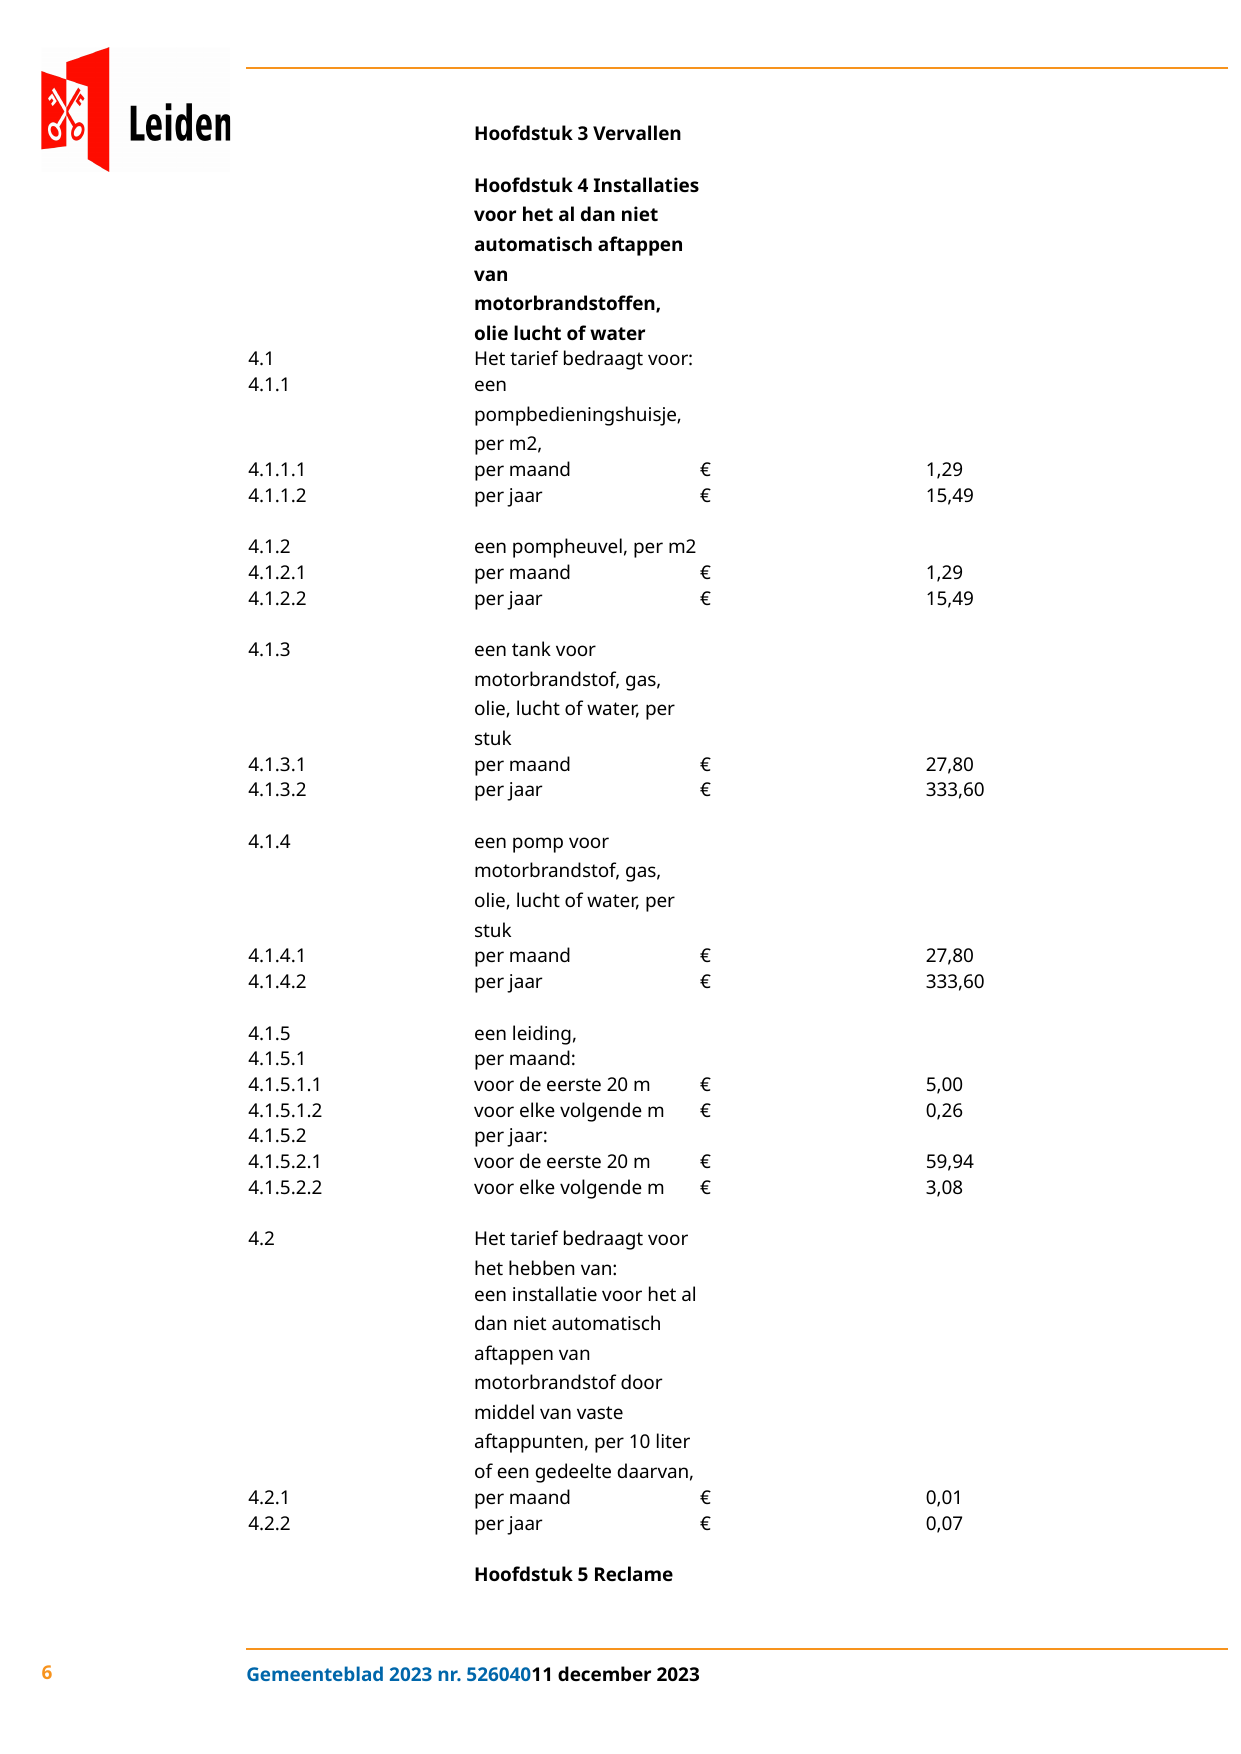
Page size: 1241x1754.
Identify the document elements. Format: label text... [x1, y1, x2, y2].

table_cell [926, 95, 1152, 121]
table_cell 333,60 [926, 777, 1152, 802]
table_cell Het tarief bedraagt voor het hebben van: [474, 1226, 700, 1281]
table_cell € [700, 585, 926, 611]
table_cell [700, 611, 926, 636]
table_cell [248, 1281, 474, 1484]
table_cell [700, 346, 926, 371]
table_cell 4.1.1.2 [248, 482, 474, 508]
table_cell Hoofdstuk 3 Vervallen [474, 121, 700, 146]
table_cell 4.1.2.2 [248, 585, 474, 611]
table_cell 4.1.5.1.2 [248, 1097, 474, 1123]
table_cell [700, 802, 926, 828]
table_cell [248, 1561, 474, 1587]
table_cell een pompheuvel, per m2 [474, 534, 700, 559]
table_cell 27,80 [926, 751, 1152, 777]
table_cell [700, 828, 926, 942]
table_cell [474, 95, 700, 121]
table_cell een tank voor motorbrandstof, gas, olie, lucht of water, per stuk [474, 636, 700, 751]
table_cell 0,01 [926, 1484, 1152, 1510]
table_cell 15,49 [926, 482, 1152, 508]
table_cell 4.1.1 [248, 371, 474, 456]
table_cell [700, 1045, 926, 1071]
table_cell [700, 172, 926, 346]
table_cell [926, 508, 1152, 533]
table_cell [474, 994, 700, 1020]
table_cell [700, 1281, 926, 1484]
table_cell [926, 611, 1152, 636]
table_cell [248, 172, 474, 346]
table_cell [700, 994, 926, 1020]
table_cell [474, 508, 700, 533]
table_cell 4.1.5.2.2 [248, 1174, 474, 1200]
table_cell [248, 611, 474, 636]
table_cell € [700, 1071, 926, 1097]
table_cell [700, 1020, 926, 1045]
table_cell Hoofdstuk 5 Reclame [474, 1561, 700, 1587]
table_cell [474, 802, 700, 828]
table_cell [926, 1281, 1152, 1484]
table_cell [248, 95, 474, 121]
table_cell [700, 1561, 926, 1587]
table_cell € [700, 1174, 926, 1200]
table_cell 4.1.5.1.1 [248, 1071, 474, 1097]
table_cell per jaar [474, 585, 700, 611]
table_cell per jaar [474, 777, 700, 802]
table_cell voor de eerste 20 m [474, 1071, 700, 1097]
table_cell [474, 146, 700, 172]
table_cell 4.1.4 [248, 828, 474, 942]
table_cell Hoofdstuk 4 Installaties voor het al dan niet automatisch aftappen van motorbrandstoffen, olie lucht of water [474, 172, 700, 346]
table_cell [248, 1200, 474, 1226]
table_cell voor elke volgende m [474, 1174, 700, 1200]
table_cell [926, 172, 1152, 346]
table_cell 0,07 [926, 1510, 1152, 1536]
table_cell € [700, 751, 926, 777]
table_cell € [700, 482, 926, 508]
table_cell 4.1.4.2 [248, 968, 474, 994]
table_cell [926, 828, 1152, 942]
table_cell 4.1.5.2.1 [248, 1148, 474, 1174]
table_cell 59,94 [926, 1148, 1152, 1174]
table_cell [926, 346, 1152, 371]
table_cell € [700, 968, 926, 994]
table_cell [700, 1226, 926, 1281]
table_cell 4.1.2.1 [248, 559, 474, 585]
table_cell [926, 1561, 1152, 1587]
table_cell 1,29 [926, 456, 1152, 482]
table_cell 27,80 [926, 943, 1152, 968]
table_cell 1,29 [926, 559, 1152, 585]
table_cell € [700, 559, 926, 585]
table_cell per maand [474, 456, 700, 482]
table_cell [474, 1200, 700, 1226]
table_cell 333,60 [926, 968, 1152, 994]
table_cell [248, 146, 474, 172]
table_cell € [700, 777, 926, 802]
table_cell per maand [474, 751, 700, 777]
table_cell 5,00 [926, 1071, 1152, 1097]
table_cell 4.2.1 [248, 1484, 474, 1510]
table_cell een installatie voor het al dan niet automatisch aftappen van motorbrandstof door middel van vaste aftappunten, per 10 liter of een gedeelte daarvan, [474, 1281, 700, 1484]
table_cell [248, 1536, 474, 1561]
table_cell Het tarief bedraagt voor: [474, 346, 700, 371]
table_cell [926, 802, 1152, 828]
table_cell [926, 534, 1152, 559]
table_cell per jaar [474, 482, 700, 508]
table_cell [926, 1123, 1152, 1148]
table_cell [248, 121, 474, 146]
table_cell 4.1.2 [248, 534, 474, 559]
table_cell 4.1.1.1 [248, 456, 474, 482]
table_cell [700, 1200, 926, 1226]
table_cell € [700, 1097, 926, 1123]
table_cell 3,08 [926, 1174, 1152, 1200]
table_cell [474, 611, 700, 636]
table_cell voor de eerste 20 m [474, 1148, 700, 1174]
table_cell per maand: [474, 1045, 700, 1071]
table_cell 4.2.2 [248, 1510, 474, 1536]
table_cell [926, 146, 1152, 172]
table_cell [248, 508, 474, 533]
table_cell 4.1.5.2 [248, 1123, 474, 1148]
table_cell [474, 1536, 700, 1561]
table_cell [700, 95, 926, 121]
table_cell [926, 994, 1152, 1020]
table_cell [926, 1200, 1152, 1226]
table_cell per jaar: [474, 1123, 700, 1148]
table_cell per maand [474, 559, 700, 585]
table_cell [700, 636, 926, 751]
table_cell 0,26 [926, 1097, 1152, 1123]
table_cell [248, 802, 474, 828]
table_cell 4.1 [248, 346, 474, 371]
table_cell 4.1.3.2 [248, 777, 474, 802]
table_cell € [700, 456, 926, 482]
table_cell [700, 121, 926, 146]
table_cell [700, 1536, 926, 1561]
table_cell € [700, 943, 926, 968]
table_cell [700, 508, 926, 533]
table_cell [926, 1020, 1152, 1045]
table_cell [926, 1536, 1152, 1561]
table_cell [926, 1226, 1152, 1281]
table_cell 15,49 [926, 585, 1152, 611]
table_cell [926, 1045, 1152, 1071]
table_cell 4.1.5 [248, 1020, 474, 1045]
table_cell een leiding, [474, 1020, 700, 1045]
table_cell [926, 636, 1152, 751]
table_cell per maand [474, 1484, 700, 1510]
table_cell [700, 146, 926, 172]
table_cell per jaar [474, 968, 700, 994]
table_cell € [700, 1148, 926, 1174]
table_cell per maand [474, 943, 700, 968]
table_cell voor elke volgende m [474, 1097, 700, 1123]
picture [41, 47, 231, 172]
table_cell 4.1.3.1 [248, 751, 474, 777]
table_cell € [700, 1510, 926, 1536]
table_cell [248, 994, 474, 1020]
table_cell [926, 371, 1152, 456]
table_cell 4.1.4.1 [248, 943, 474, 968]
table_cell [700, 534, 926, 559]
table_cell 4.2 [248, 1226, 474, 1281]
table_cell 4.1.3 [248, 636, 474, 751]
table_cell 4.1.5.1 [248, 1045, 474, 1071]
table_cell € [700, 1484, 926, 1510]
table_cell [700, 1123, 926, 1148]
table_cell een pompbedieningshuisje, per m2, [474, 371, 700, 456]
table_cell [926, 121, 1152, 146]
table_cell [700, 371, 926, 456]
table_cell een pomp voor motorbrandstof, gas, olie, lucht of water, per stuk [474, 828, 700, 942]
table_cell per jaar [474, 1510, 700, 1536]
